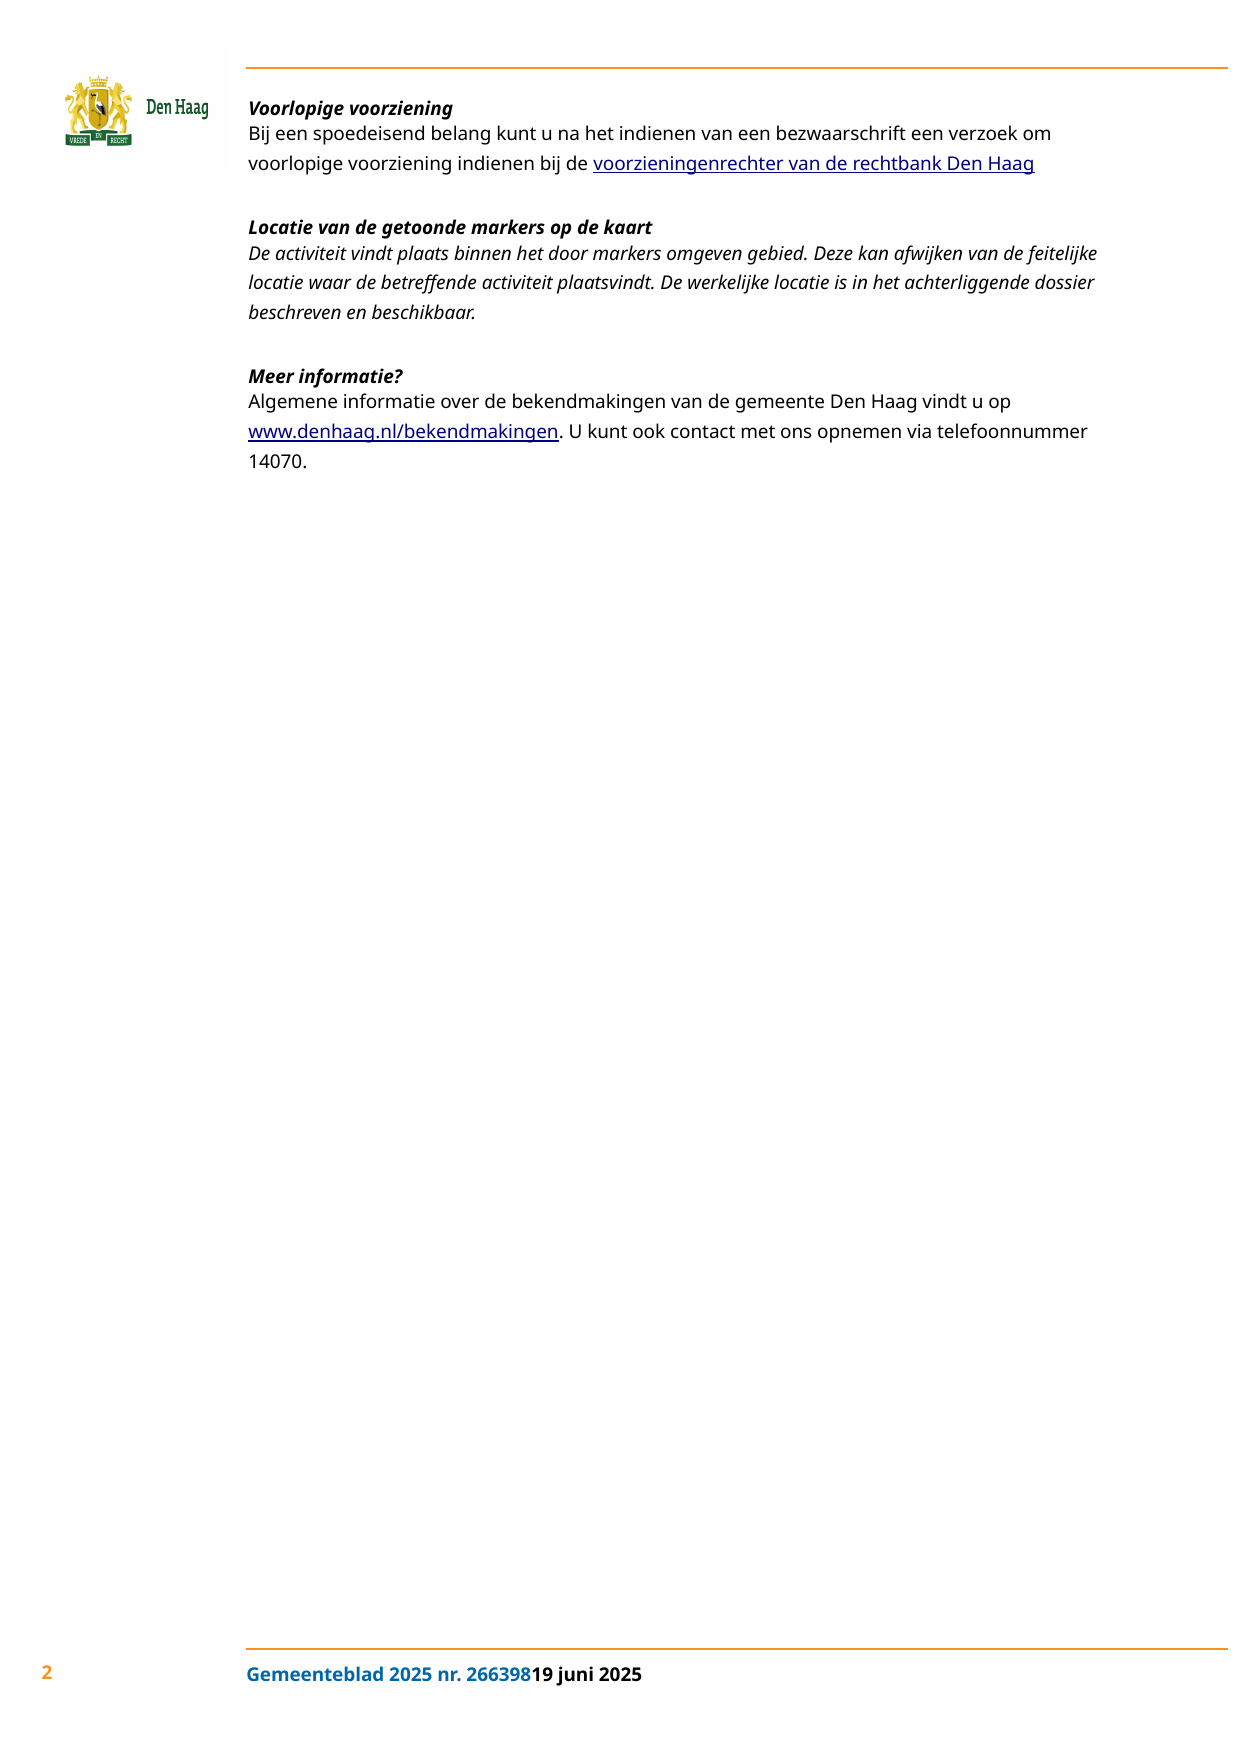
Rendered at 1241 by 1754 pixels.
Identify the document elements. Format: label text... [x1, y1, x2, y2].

text Meer informatie? [248, 363, 1152, 389]
picture [41, 47, 231, 172]
text Algemene informatie over de bekendmakingen van de gemeente Den Haag vindt u op www.denhaag.nl/bekendmakingen. U kunt ook contact met ons opnemen via telefoonnummer 14070. [248, 389, 1152, 473]
text Locatie van de getoonde markers op de kaart [248, 214, 1152, 240]
text Bij een spoedeisend belang kunt u na het indienen van een bezwaarschrift een verzoek om voorlopige voorziening indienen bij de voorzieningenrechter van de rechtbank Den Haag [248, 121, 1152, 176]
text De activiteit vindt plaats binnen het door markers omgeven gebied. Deze kan afwijken van de feitelijke locatie waar de betreffende activiteit plaatsvindt. De werkelijke locatie is in het achterliggende dossier beschreven en beschikbaar. [248, 240, 1152, 325]
text Voorlopige voorziening [248, 95, 1152, 121]
